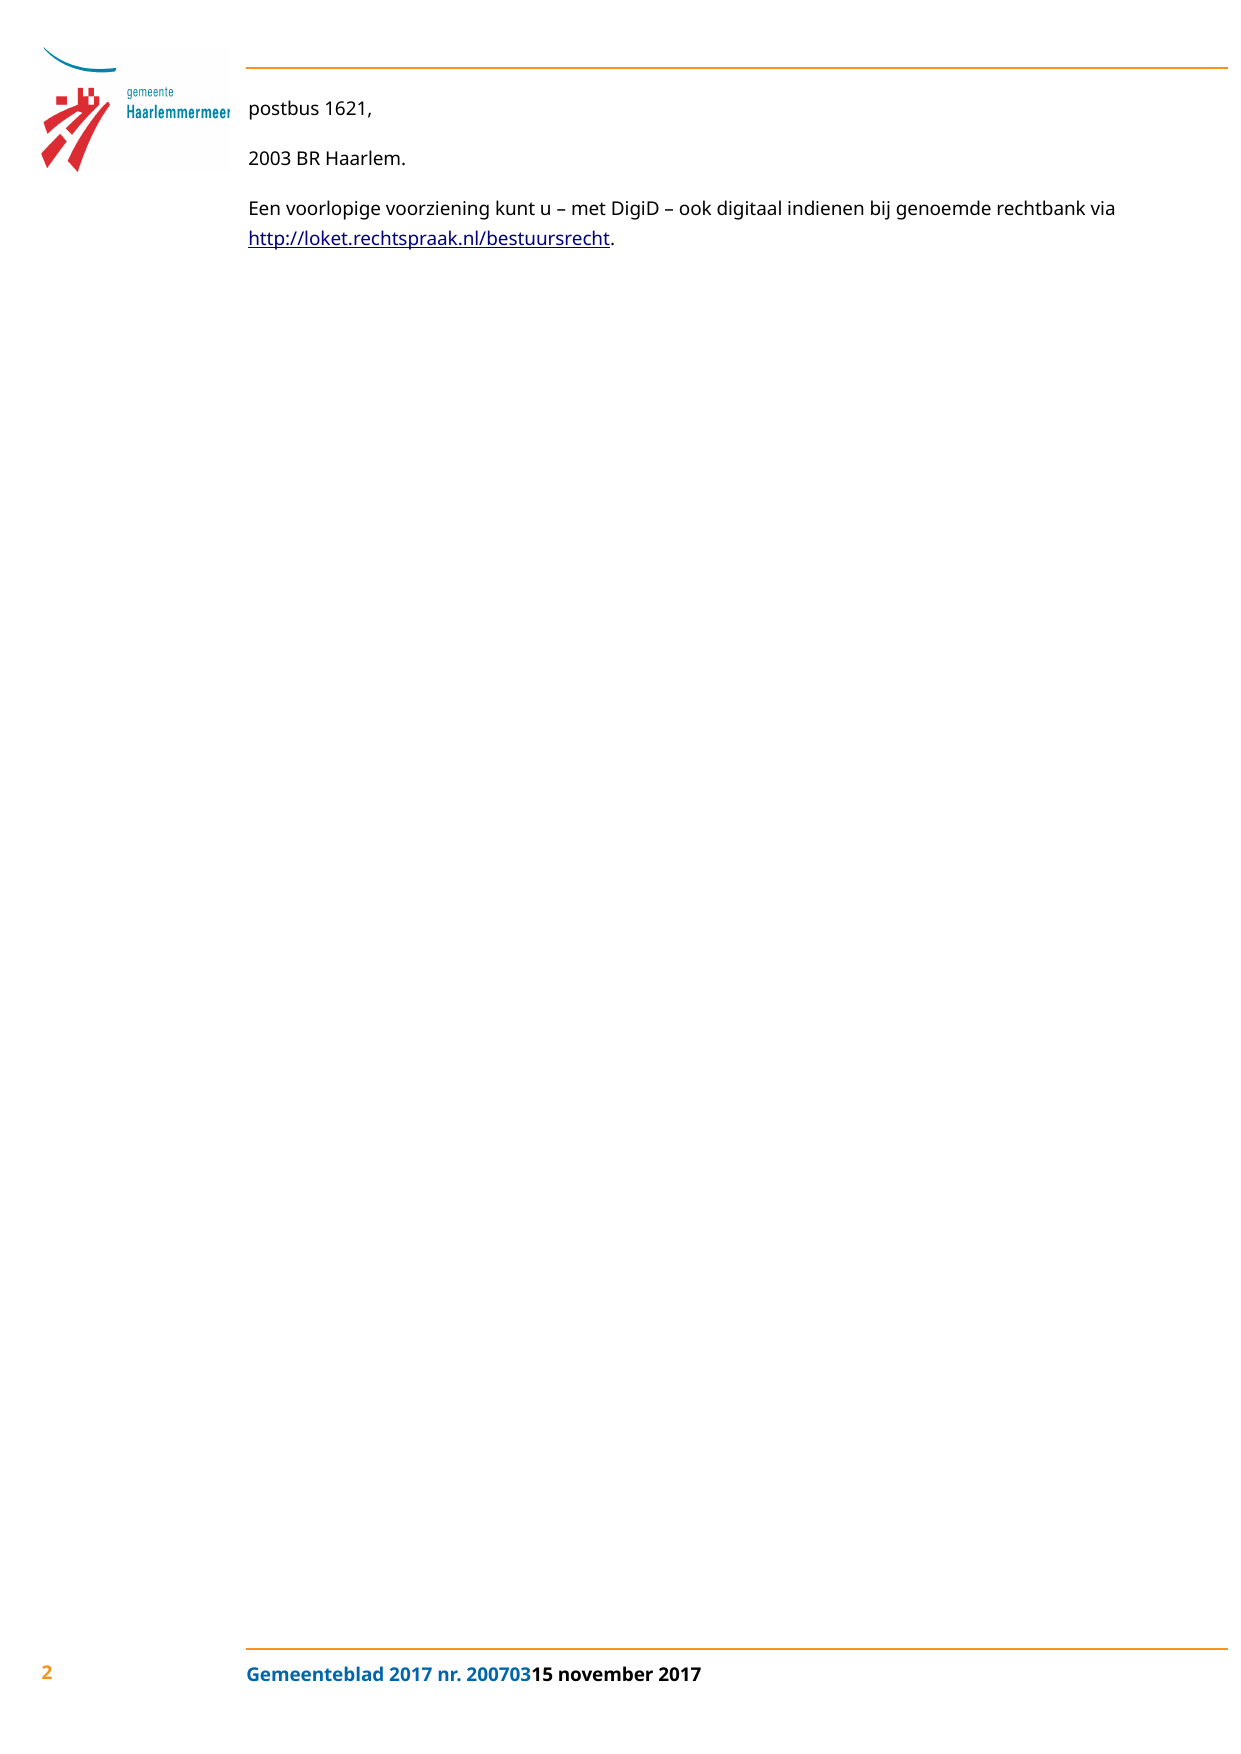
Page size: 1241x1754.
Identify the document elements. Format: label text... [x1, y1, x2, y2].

text 2003 BR Haarlem. [248, 145, 1152, 171]
text postbus 1621, [248, 95, 1152, 121]
picture [41, 47, 231, 172]
text Een voorlopige voorziening kunt u – met DigiD – ook digitaal indienen bij genoemde rechtbank via http://loket.rechtspraak.nl/bestuursrecht. [248, 196, 1152, 251]
